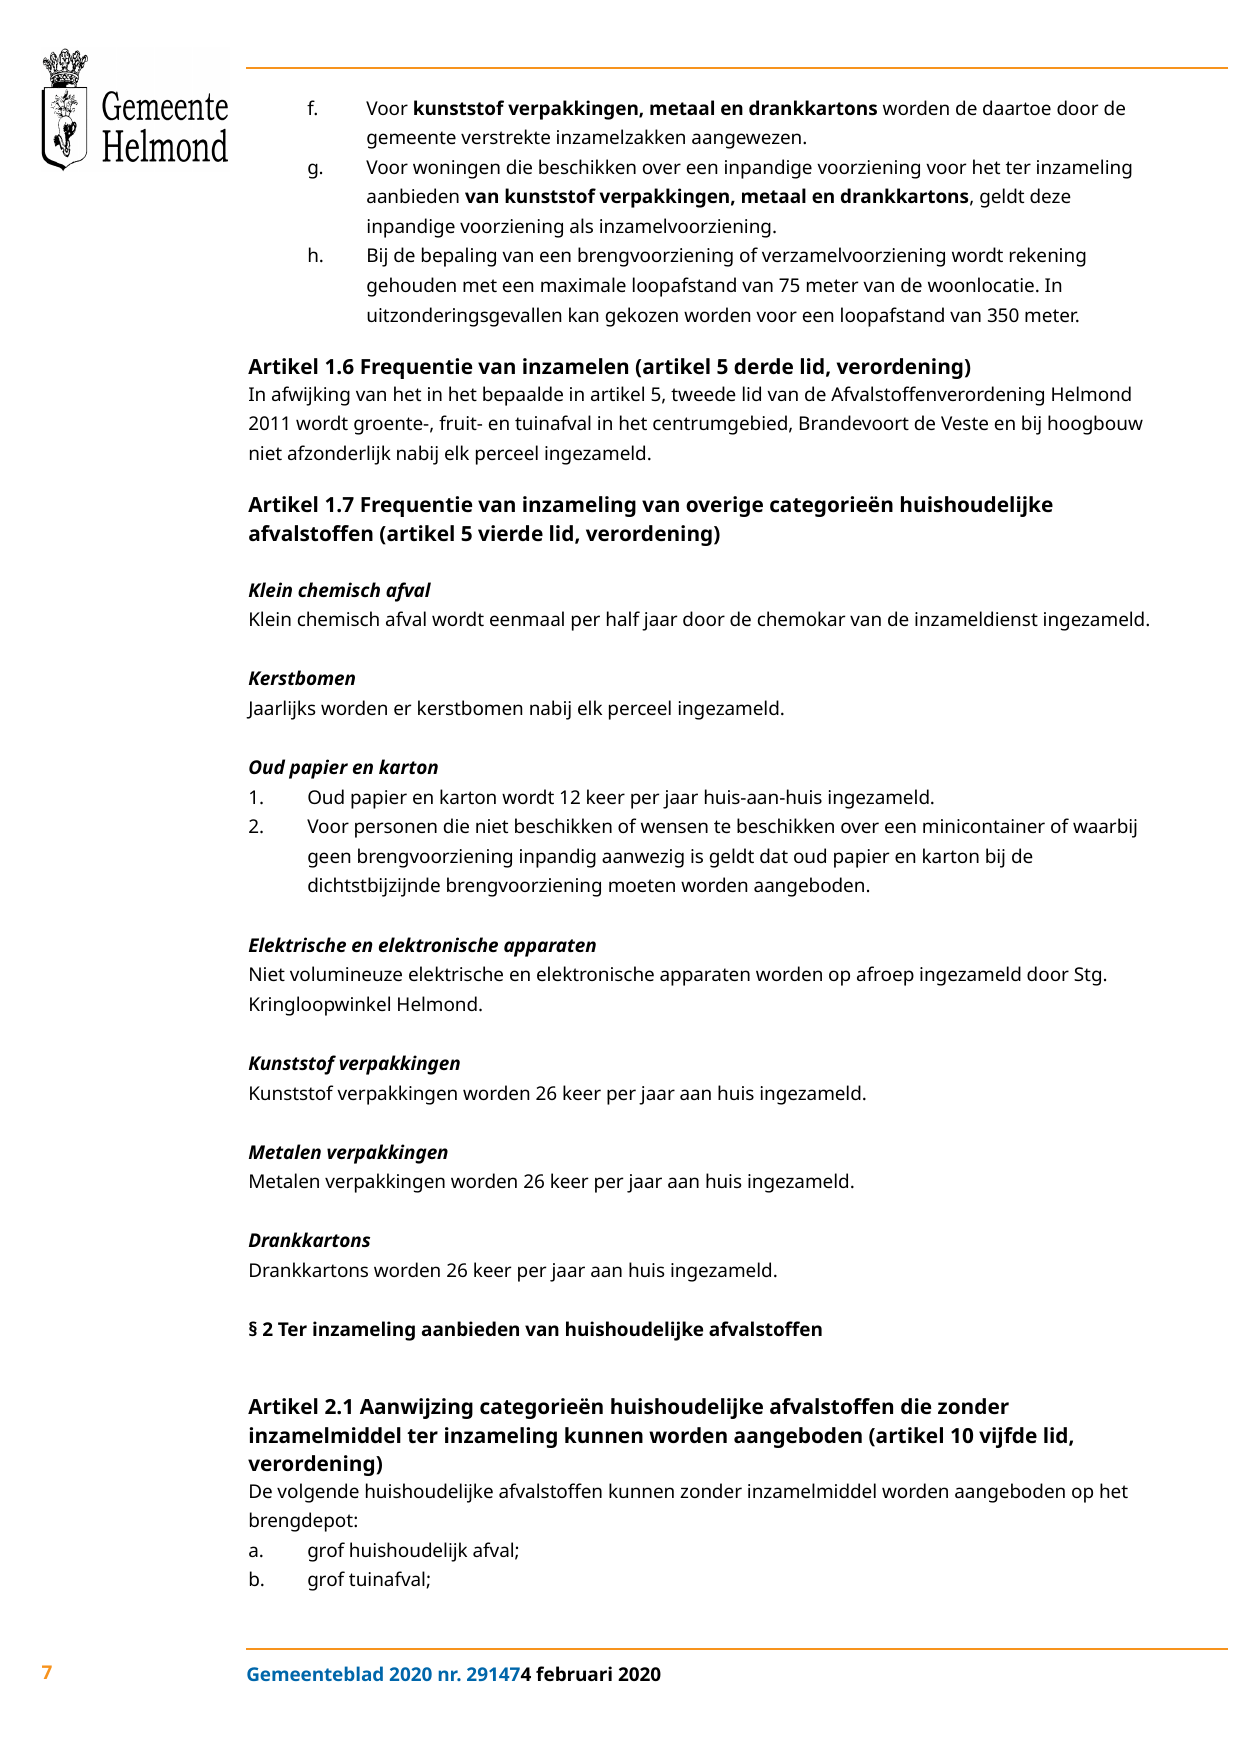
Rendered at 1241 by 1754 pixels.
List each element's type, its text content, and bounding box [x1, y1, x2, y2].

list Voor woningen die beschikken over een inpandige voorziening voor het ter inzameling aanbieden van kunststof verpakkingen, metaal en drankkartons, geldt deze inpandige voorziening als inzamelvoorziening. [307, 154, 1152, 239]
text § 2 Ter inzameling aanbieden van huishoudelijke afvalstoffen [248, 1316, 1152, 1342]
list Bij de bepaling van een brengvoorziening of verzamelvoorziening wordt rekening gehouden met een maximale loopafstand van 75 meter van de woonlocatie. In uitzonderingsgevallen kan gekozen worden voor een loopafstand van 350 meter. [307, 243, 1152, 328]
text Artikel 1.7 Frequentie van inzameling van overige categorieën huishoudelijke afvalstoffen (artikel 5 vierde lid, verordening) [248, 490, 1152, 547]
text Kunststof verpakkingen worden 26 keer per jaar aan huis ingezameld. [248, 1080, 1152, 1105]
list Oud papier en karton wordt 12 keer per jaar huis-aan-huis ingezameld. [248, 784, 1152, 809]
text Drankkartons [248, 1228, 1152, 1253]
text Oud papier en karton [248, 754, 1152, 780]
text Kunststof verpakkingen [248, 1050, 1152, 1076]
text Artikel 2.1 Aanwijzing categorieën huishoudelijke afvalstoffen die zonder inzamelmiddel ter inzameling kunnen worden aangeboden (artikel 10 vijfde lid, verordening) [248, 1392, 1152, 1478]
text Klein chemisch afval [248, 577, 1152, 602]
text Metalen verpakkingen [248, 1139, 1152, 1164]
text Kerstbomen [248, 666, 1152, 691]
text Metalen verpakkingen worden 26 keer per jaar aan huis ingezameld. [248, 1168, 1152, 1194]
text Artikel 1.6 Frequentie van inzamelen (artikel 5 derde lid, verordening) [248, 352, 1152, 381]
list grof huishoudelijk afval; [248, 1537, 1152, 1563]
text Klein chemisch afval wordt eenmaal per half jaar door de chemokar van de inzameldienst ingezameld. [248, 606, 1152, 632]
list Voor personen die niet beschikken of wensen te beschikken over een minicontainer of waarbij geen brengvoorziening inpandig aanwezig is geldt dat oud papier en karton bij de dichtstbijzijnde brengvoorziening moeten worden aangeboden. [248, 813, 1152, 898]
list grof tuinafval; [248, 1567, 1152, 1592]
text Elektrische en elektronische apparaten [248, 932, 1152, 957]
text Drankkartons worden 26 keer per jaar aan huis ingezameld. [248, 1257, 1152, 1283]
picture [41, 47, 231, 172]
text De volgende huishoudelijke afvalstoffen kunnen zonder inzamelmiddel worden aangeboden op het brengdepot: [248, 1478, 1152, 1533]
text In afwijking van het in het bepaalde in artikel 5, tweede lid van de Afvalstoffenverordening Helmond 2011 wordt groente-, fruit- en tuinafval in het centrumgebied, Brandevoort de Veste en bij hoogbouw niet afzonderlijk nabij elk perceel ingezameld. [248, 381, 1152, 466]
list Voor kunststof verpakkingen, metaal en drankkartons worden de daartoe door de gemeente verstrekte inzamelzakken aangewezen. [307, 95, 1152, 150]
text Niet volumineuze elektrische en elektronische apparaten worden op afroep ingezameld door Stg. Kringloopwinkel Helmond. [248, 961, 1152, 1017]
text Jaarlijks worden er kerstbomen nabij elk perceel ingezameld. [248, 695, 1152, 721]
